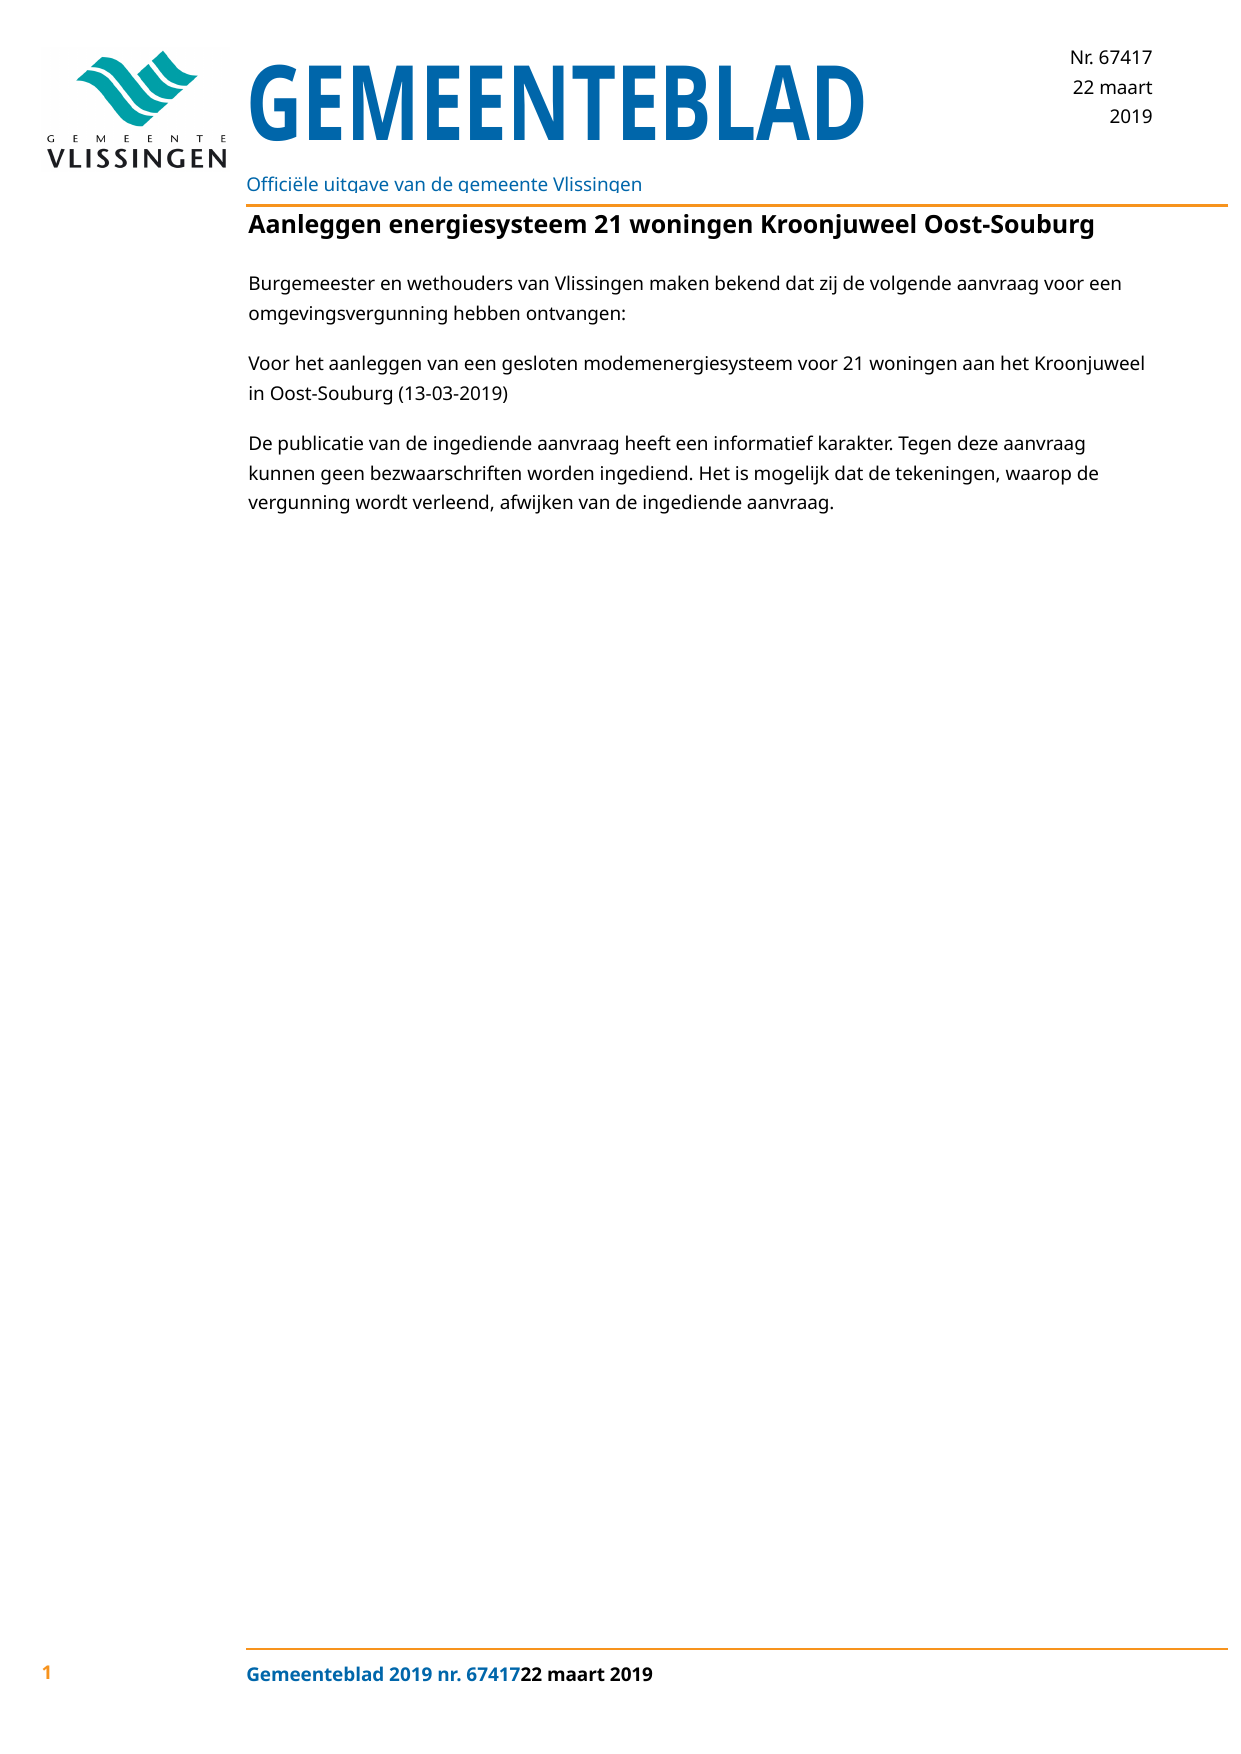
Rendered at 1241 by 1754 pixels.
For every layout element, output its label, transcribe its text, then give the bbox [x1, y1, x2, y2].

picture [41, 47, 231, 172]
text De publicatie van de ingediende aanvraag heeft een informatief karakter. Tegen deze aanvraag kunnen geen bezwaarschriften worden ingediend. Het is mogelijk dat de tekeningen, waarop de vergunning wordt verleend, afwijken van de ingediende aanvraag. [248, 430, 1152, 515]
text Burgemeester en wethouders van Vlissingen maken bekend dat zij de volgende aanvraag voor een omgevingsvergunning hebben ontvangen: [248, 270, 1152, 326]
text Voor het aanleggen van een gesloten modemenergiesysteem voor 21 woningen aan het Kroonjuweel in Oost-Souburg (13-03-2019) [248, 350, 1152, 406]
text Aanleggen energiesysteem 21 woningen Kroonjuweel Oost-Souburg [248, 207, 1152, 241]
